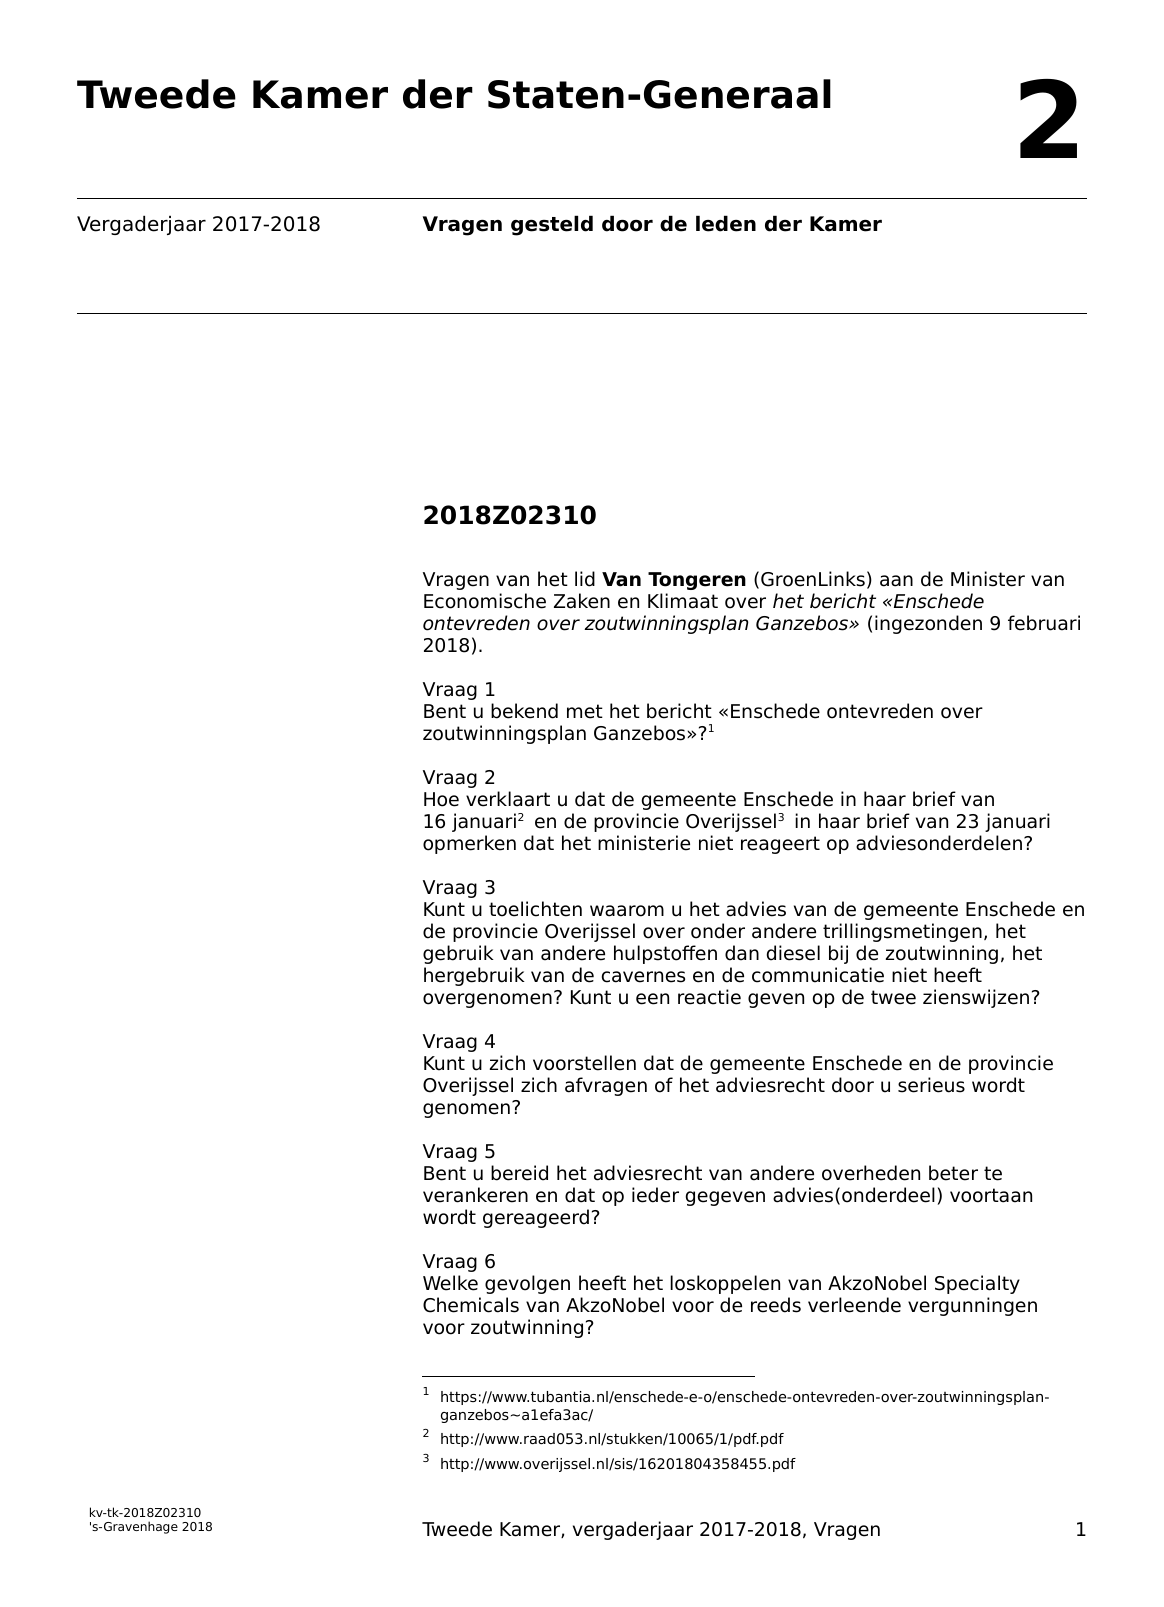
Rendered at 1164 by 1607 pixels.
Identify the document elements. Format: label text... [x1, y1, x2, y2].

text Bent u bekend met het bericht «Enschede ontevreden over zoutwinningsplan Ganzebos»? [422, 701, 1087, 745]
text Bent u bereid het adviesrecht van andere overheden beter te verankeren en dat op ieder gegeven advies(onderdeel) voortaan wordt gereageerd? [422, 1163, 1087, 1229]
text 's-Gravenhage 2018 [88, 1520, 323, 1534]
text Vraag 5 [422, 1141, 1087, 1163]
text kv-tk-2018Z02310 [88, 1506, 323, 1520]
table_header Tweede Kamer der Staten-Generaal [77, 59, 886, 198]
text Vraag 6 [422, 1251, 1087, 1273]
text Vraag 3 [422, 877, 1087, 899]
text https://www.tubantia.nl/enschede-e-o/enschede-ontevreden-over-zoutwinningsplan-ganzebos~a1efa3ac/ [422, 1385, 1087, 1424]
text Vraag 4 [422, 1031, 1087, 1053]
text http://www.raad053.nl/stukken/10065/1/pdf.pdf [422, 1427, 1087, 1449]
text http://www.overijssel.nl/sis/16201804358455.pdf [422, 1452, 1087, 1474]
text Hoe verklaart u dat de gemeente Enschede in haar brief van 16 januari en de provincie Overijssel in haar brief van 23 januari opmerken dat het ministerie niet reageert op adviesonderdelen? [422, 789, 1087, 855]
text Kunt u toelichten waarom u het advies van de gemeente Enschede en de provincie Overijssel over onder andere trillingsmetingen, het gebruik van andere hulpstoffen dan diesel bij de zoutwinning, het hergebruik van de cavernes en de communicatie niet heeft overgenomen? Kunt u een reactie geven op de twee zienswijzen? [422, 899, 1087, 1009]
table_header 2 [886, 59, 1087, 198]
text Welke gevolgen heeft het loskoppelen van AkzoNobel Specialty Chemicals van AkzoNobel voor de reeds verleende vergunningen voor zoutwinning? [422, 1273, 1087, 1339]
text Vraag 1 [422, 679, 1087, 701]
table_cell Vragen gesteld door de leden der Kamer [422, 199, 1087, 313]
table_cell Vergaderjaar 2017-2018 [77, 199, 422, 313]
text Kunt u zich voorstellen dat de gemeente Enschede en de provincie Overijssel zich afvragen of het adviesrecht door u serieus wordt genomen? [422, 1053, 1087, 1119]
text Vragen van het lid Van Tongeren (GroenLinks) aan de Minister van Economische Zaken en Klimaat over het bericht «Enschede ontevreden over zoutwinningsplan Ganzebos» (ingezonden 9 februari 2018). [422, 569, 1087, 657]
text 2018Z02310 [422, 501, 1087, 531]
text Vraag 2 [422, 767, 1087, 789]
